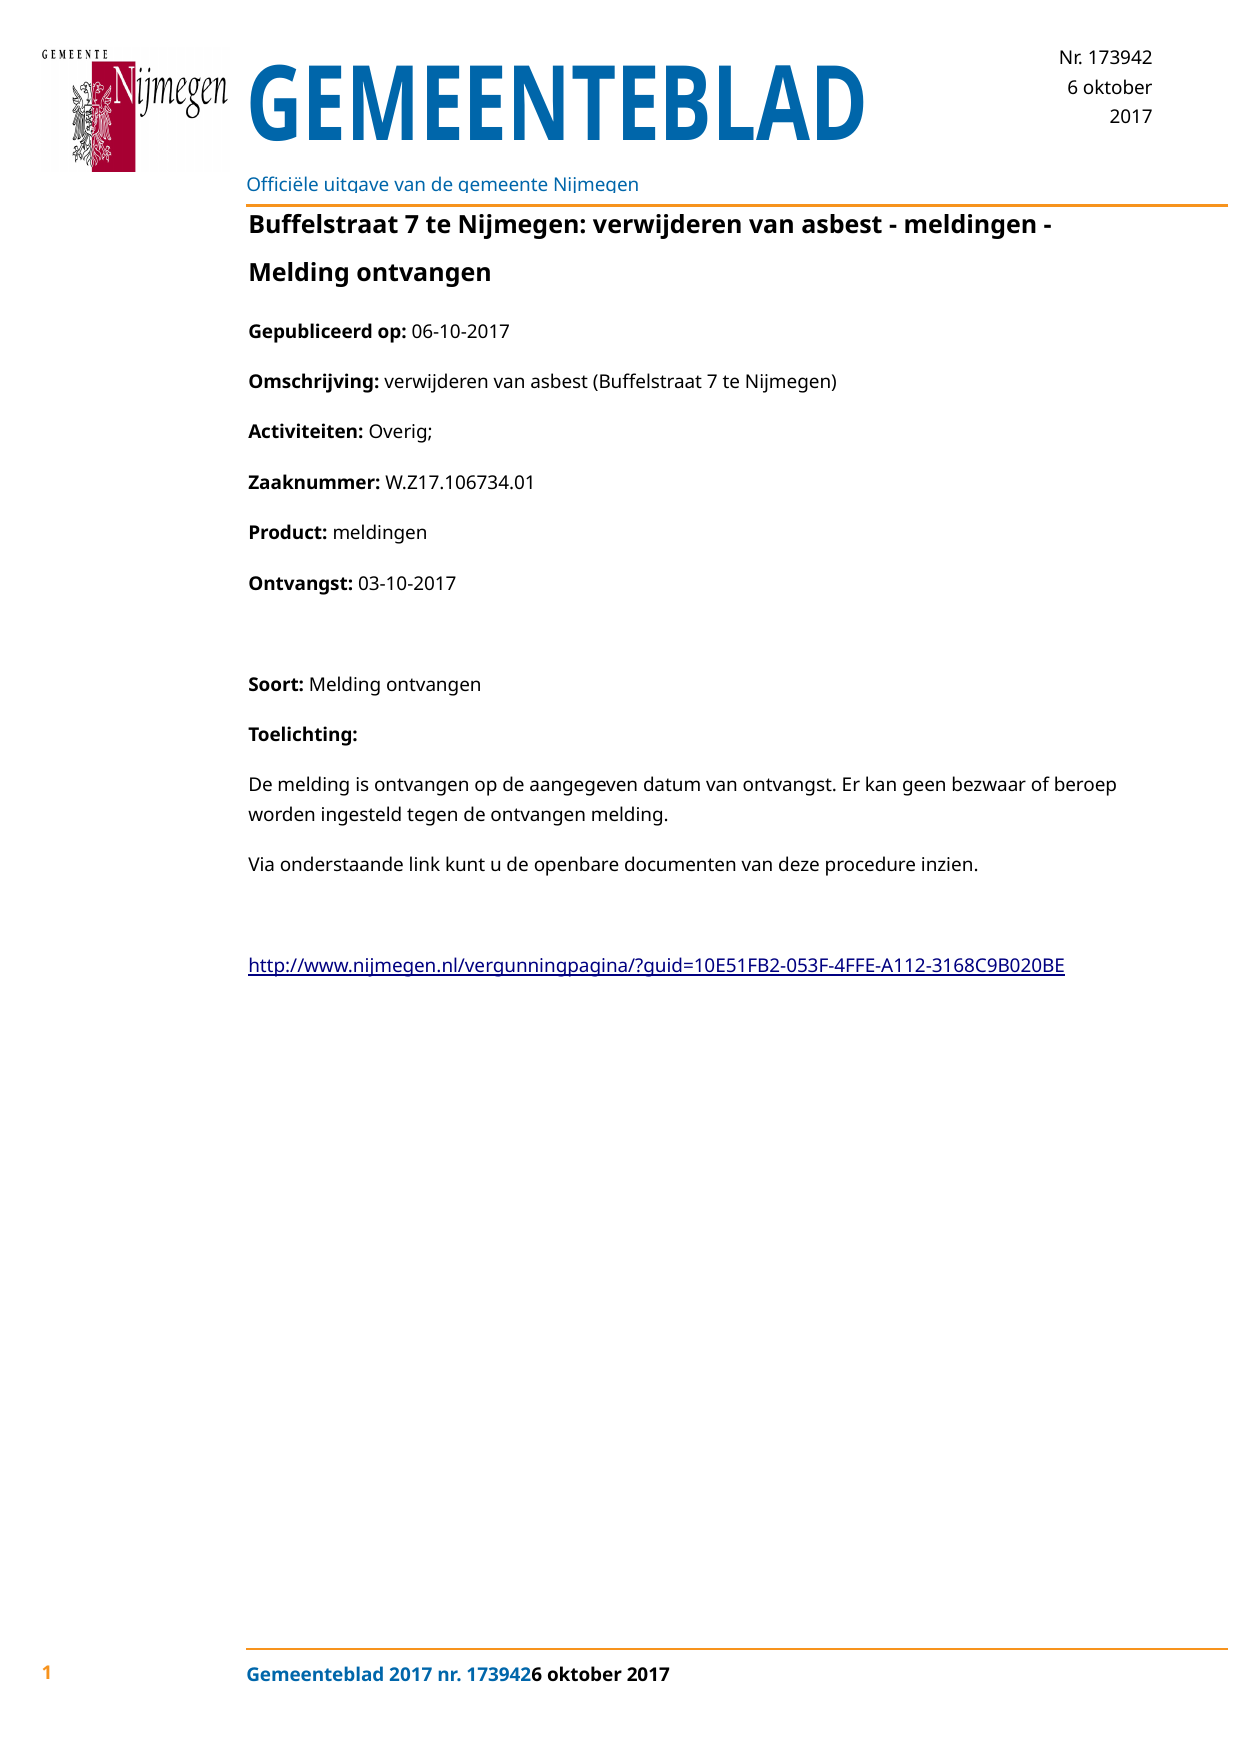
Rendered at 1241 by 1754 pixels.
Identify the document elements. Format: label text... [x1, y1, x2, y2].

text Ontvangst: 03-10-2017 [248, 570, 1152, 596]
text Zaaknummer: W.Z17.106734.01 [248, 469, 1152, 495]
text Omschrijving: verwijderen van asbest (Buffelstraat 7 te Nijmegen) [248, 368, 1152, 394]
picture [41, 47, 231, 172]
text http://www.nijmegen.nl/vergunningpagina/?guid=10E51FB2-053F-4FFE-A112-3168C9B020BE [248, 952, 1152, 978]
text Product: meldingen [248, 519, 1152, 545]
text Via onderstaande link kunt u de openbare documenten van deze procedure inzien. [248, 852, 1152, 877]
text Buffelstraat 7 te Nijmegen: verwijderen van asbest - meldingen - Melding ontvangen [248, 207, 1152, 288]
text De melding is ontvangen op de aangegeven datum van ontvangst. Er kan geen bezwaar of beroep worden ingesteld tegen de ontvangen melding. [248, 772, 1152, 827]
text Gepubliceerd op: 06-10-2017 [248, 318, 1152, 344]
text Activiteiten: Overig; [248, 419, 1152, 444]
text Toelichting: [248, 721, 1152, 747]
text Soort: Melding ontvangen [248, 671, 1152, 697]
